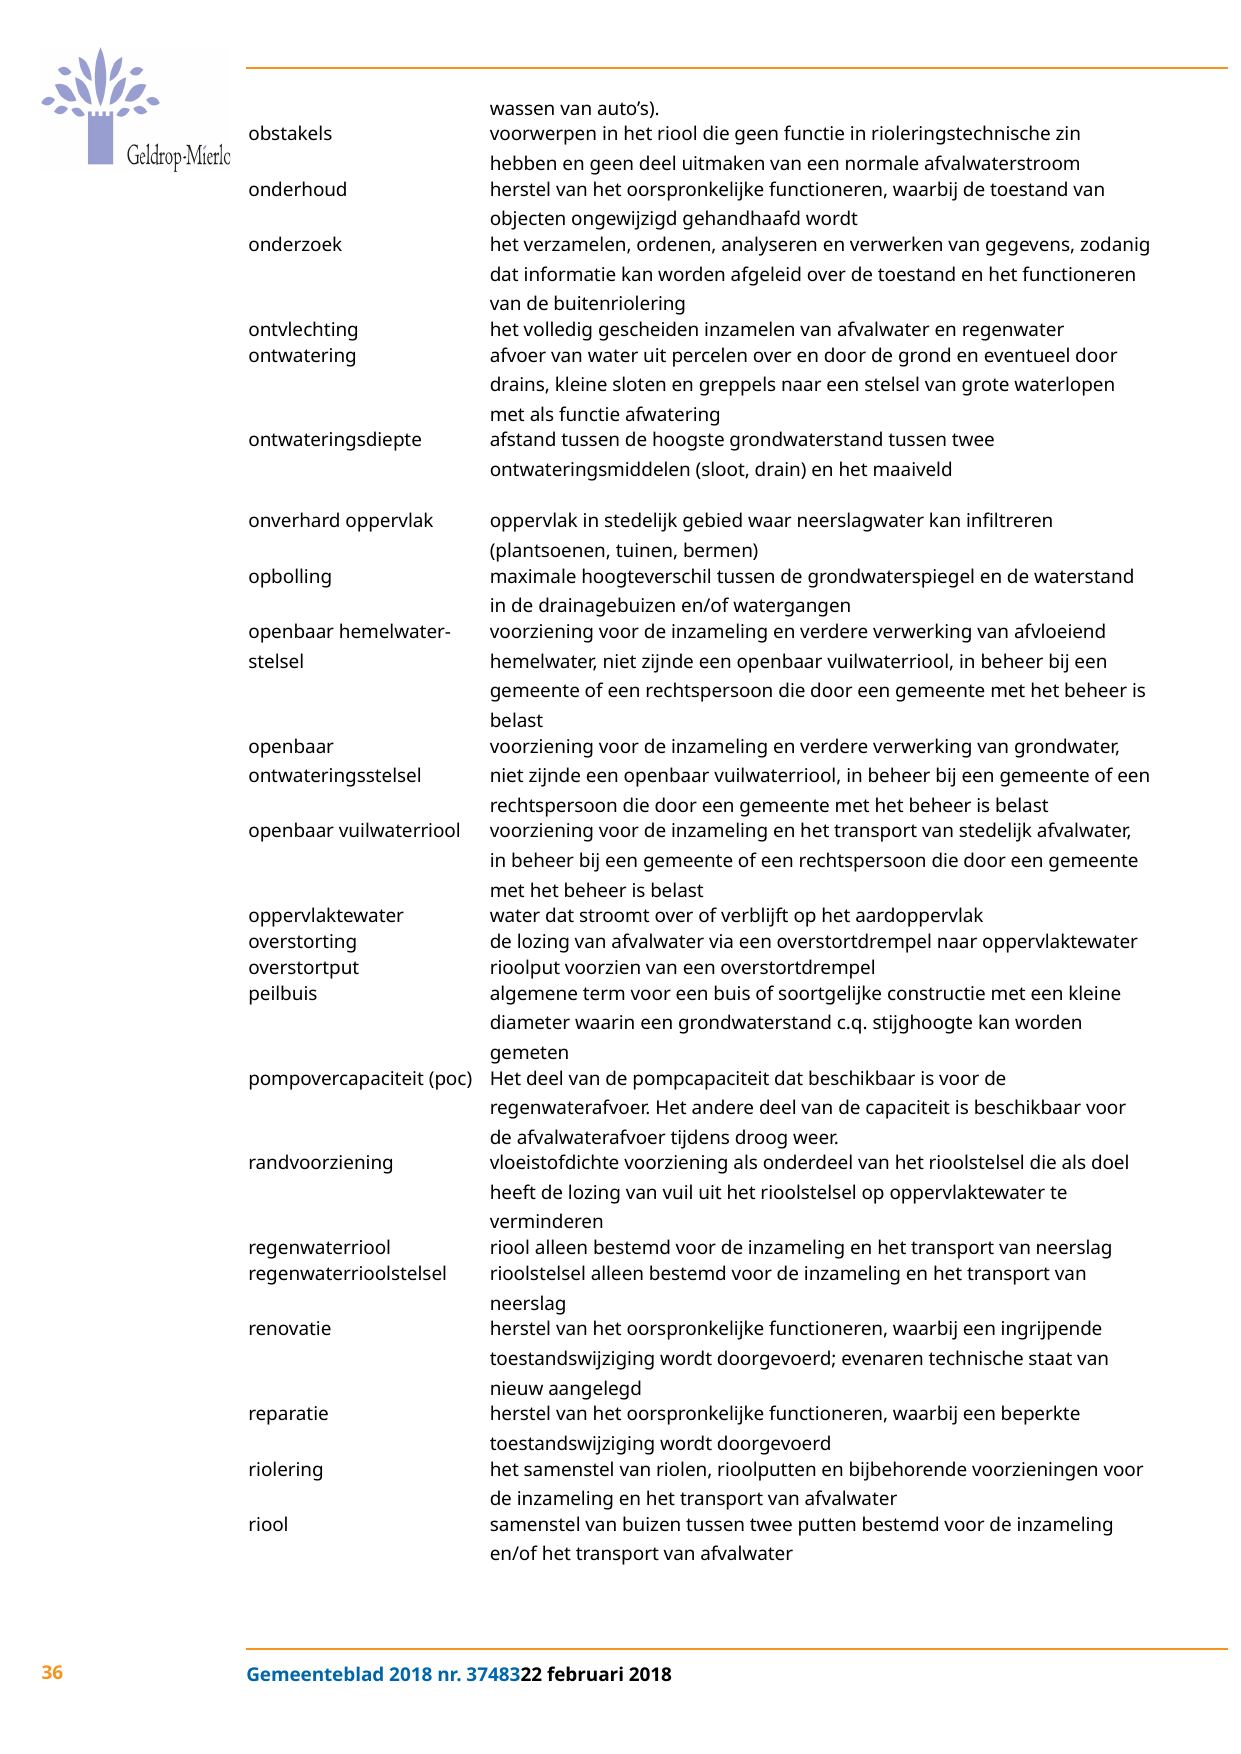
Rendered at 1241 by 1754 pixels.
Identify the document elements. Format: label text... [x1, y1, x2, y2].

table_cell regenwaterrioolstelsel [248, 1260, 489, 1316]
table_cell openbaar hemelwater-stelsel [248, 618, 489, 733]
table_cell afvoer van water uit percelen over en door de grond en eventueel door drains, kleine sloten en greppels naar een stelsel van grote waterlopen met als functie afwatering [490, 342, 1152, 427]
table_cell voorziening voor de inzameling en het transport van stedelijk afvalwater, in beheer bij een gemeente of een rechtspersoon die door een gemeente met het beheer is belast [490, 818, 1152, 903]
table_cell [248, 482, 1152, 508]
table_cell regenwaterriool [248, 1235, 489, 1260]
table_cell onderhoud [248, 176, 489, 231]
table_cell riolering [248, 1456, 489, 1511]
table_cell rioolstelsel alleen bestemd voor de inzameling en het transport van neerslag [490, 1260, 1152, 1316]
table_cell oppervlaktewater [248, 903, 489, 928]
table_cell voorziening voor de inzameling en verdere verwerking van afvloeiend hemelwater, niet zijnde een openbaar vuilwaterriool, in beheer bij een gemeente of een rechtspersoon die door een gemeente met het beheer is belast [490, 618, 1152, 733]
table_cell onverhard oppervlak [248, 508, 489, 563]
table_cell water dat stroomt over of verblijft op het aardoppervlak [490, 903, 1152, 928]
table_cell het volledig gescheiden inzamelen van afvalwater en regenwater [490, 316, 1152, 342]
table_cell ontwateringsdiepte [248, 427, 489, 482]
table_cell riool [248, 1511, 489, 1596]
table_cell herstel van het oorspronkelijke functioneren, waarbij een ingrijpende toestandswijziging wordt doorgevoerd; evenaren technische staat van nieuw aangelegd [490, 1316, 1152, 1400]
table_cell herstel van het oorspronkelijke functioneren, waarbij een beperkte toestandswijziging wordt doorgevoerd [490, 1400, 1152, 1456]
table_cell afstand tussen de hoogste grondwaterstand tussen twee ontwateringsmiddelen (sloot, drain) en het maaiveld [490, 427, 1152, 482]
table_cell rioolput voorzien van een overstortdrempel [490, 954, 1152, 980]
table_cell Het deel van de pompcapaciteit dat beschikbaar is voor de regenwaterafvoer. Het andere deel van de capaciteit is beschikbaar voor de afvalwaterafvoer tijdens droog weer. [490, 1065, 1152, 1149]
table_cell maximale hoogteverschil tussen de grondwaterspiegel en de waterstand in de drainagebuizen en/of watergangen [490, 563, 1152, 618]
table_cell algemene term voor een buis of soortgelijke constructie met een kleine diameter waarin een grondwaterstand c.q. stijghoogte kan worden gemeten [490, 980, 1152, 1065]
table_cell voorziening voor de inzameling en verdere verwerking van grondwater, niet zijnde een openbaar vuilwaterriool, in beheer bij een gemeente of een rechtspersoon die door een gemeente met het beheer is belast [490, 733, 1152, 818]
table_cell [248, 95, 489, 121]
table_cell herstel van het oorspronkelijke functioneren, waarbij de toestand van objecten ongewijzigd gehandhaafd wordt [490, 176, 1152, 231]
picture [41, 47, 231, 172]
table_cell obstakels [248, 121, 489, 176]
table_cell overstortput [248, 954, 489, 980]
table_cell vloeistofdichte voorziening als onderdeel van het rioolstelsel die als doel heeft de lozing van vuil uit het rioolstelsel op oppervlaktewater te verminderen [490, 1150, 1152, 1234]
table_cell oppervlak in stedelijk gebied waar neerslagwater kan infiltreren (plantsoenen, tuinen, bermen) [490, 508, 1152, 563]
table_cell het verzamelen, ordenen, analyseren en verwerken van gegevens, zodanig dat informatie kan worden afgeleid over de toestand en het functioneren van de buitenriolering [490, 231, 1152, 316]
table_cell wassen van auto’s). [490, 95, 1152, 121]
table_cell openbaar vuilwaterriool [248, 818, 489, 903]
table_cell het samenstel van riolen, rioolputten en bijbehorende voorzieningen voor de inzameling en het transport van afvalwater [490, 1456, 1152, 1511]
table_cell ontwatering [248, 342, 489, 427]
table_cell de lozing van afvalwater via een overstortdrempel naar oppervlaktewater [490, 928, 1152, 954]
table_cell randvoorziening [248, 1150, 489, 1234]
table_cell reparatie [248, 1400, 489, 1456]
table_cell opbolling [248, 563, 489, 618]
table_cell samenstel van buizen tussen twee putten bestemd voor de inzameling en/of het transport van afvalwater [490, 1511, 1152, 1596]
table_cell renovatie [248, 1316, 489, 1400]
table_cell peilbuis [248, 980, 489, 1065]
table_cell pompovercapaciteit (poc) [248, 1065, 489, 1149]
table_cell voorwerpen in het riool die geen functie in rioleringstechnische zin hebben en geen deel uitmaken van een normale afvalwaterstroom [490, 121, 1152, 176]
table_cell ontvlechting [248, 316, 489, 342]
table_cell openbaar ontwateringsstelsel [248, 733, 489, 818]
table_cell overstorting [248, 928, 489, 954]
table_cell riool alleen bestemd voor de inzameling en het transport van neerslag [490, 1235, 1152, 1260]
table_cell onderzoek [248, 231, 489, 316]
